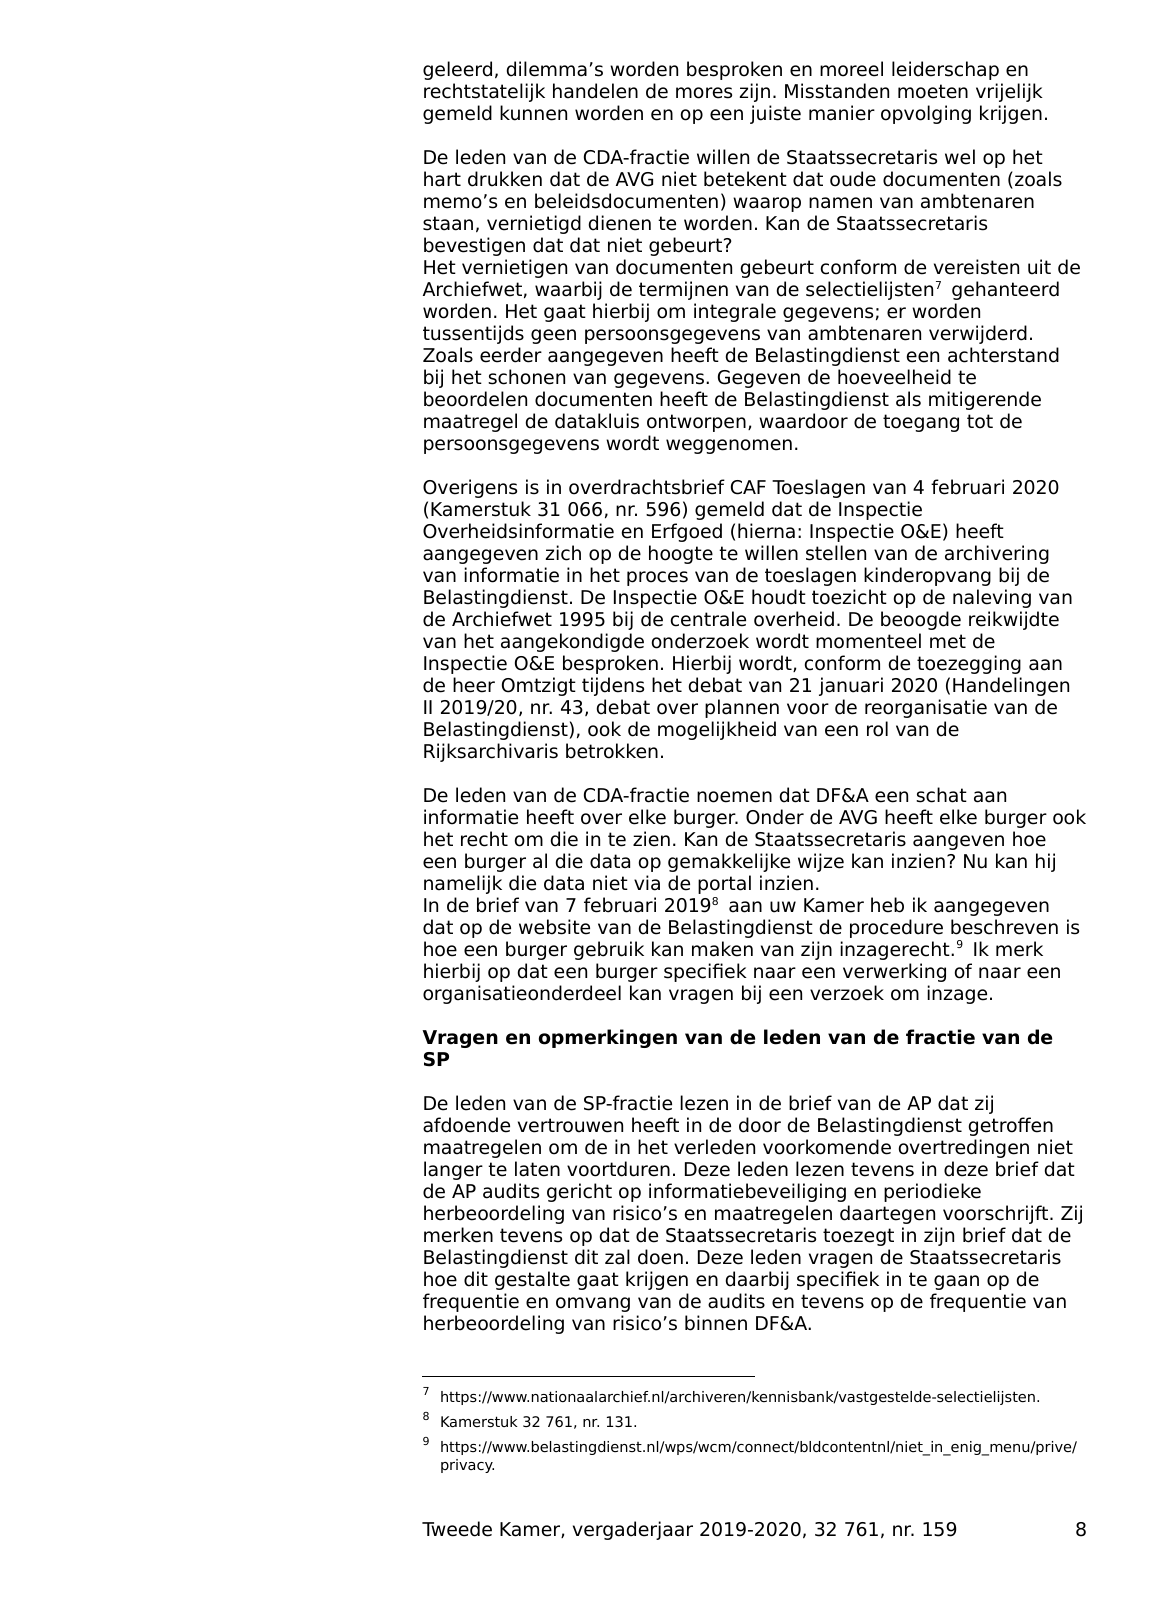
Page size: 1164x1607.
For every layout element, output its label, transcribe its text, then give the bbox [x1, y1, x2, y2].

text geleerd, dilemma’s worden besproken en moreel leiderschap en rechtstatelijk handelen de mores zijn. Misstanden moeten vrijelijk gemeld kunnen worden en op een juiste manier opvolging krijgen. [422, 59, 1087, 125]
text De leden van de SP-fractie lezen in de brief van de AP dat zij afdoende vertrouwen heeft in de door de Belastingdienst getroffen maatregelen om de in het verleden voorkomende overtredingen niet langer te laten voortduren. Deze leden lezen tevens in deze brief dat de AP audits gericht op informatiebeveiliging en periodieke herbeoordeling van risico’s en maatregelen daartegen voorschrijft. Zij merken tevens op dat de Staatssecretaris toezegt in zijn brief dat de Belastingdienst dit zal doen. Deze leden vragen de Staatssecretaris hoe dit gestalte gaat krijgen en daarbij specifiek in te gaan op de frequentie en omvang van de audits en tevens op de frequentie van herbeoordeling van risico’s binnen DF&A. [422, 1093, 1087, 1335]
text Overigens is in overdrachtsbrief CAF Toeslagen van 4 februari 2020 (Kamerstuk 31 066, nr. 596) gemeld dat de Inspectie Overheidsinformatie en Erfgoed (hierna: Inspectie O&E) heeft aangegeven zich op de hoogte te willen stellen van de archivering van informatie in het proces van de toeslagen kinderopvang bij de Belastingdienst. De Inspectie O&E houdt toezicht op de naleving van de Archiefwet 1995 bij de centrale overheid. De beoogde reikwijdte van het aangekondigde onderzoek wordt momenteel met de Inspectie O&E besproken. Hierbij wordt, conform de toezegging aan de heer Omtzigt tijdens het debat van 21 januari 2020 (Handelingen II 2019/20, nr. 43, debat over plannen voor de reorganisatie van de Belastingdienst), ook de mogelijkheid van een rol van de Rijksarchivaris betrokken. [422, 477, 1087, 763]
text De leden van de CDA-fractie willen de Staatssecretaris wel op het hart drukken dat de AVG niet betekent dat oude documenten (zoals memo’s en beleidsdocumenten) waarop namen van ambtenaren staan, vernietigd dienen te worden. Kan de Staatssecretaris bevestigen dat dat niet gebeurt? [422, 147, 1087, 257]
text https://www.nationaalarchief.nl/archiveren/kennisbank/vastgestelde-selectielijsten. [422, 1385, 1087, 1407]
text Het vernietigen van documenten gebeurt conform de vereisten uit de Archiefwet, waarbij de termijnen van de selectielijsten gehanteerd worden. Het gaat hierbij om integrale gegevens; er worden tussentijds geen persoonsgegevens van ambtenaren verwijderd. Zoals eerder aangegeven heeft de Belastingdienst een achterstand bij het schonen van gegevens. Gegeven de hoeveelheid te beoordelen documenten heeft de Belastingdienst als mitigerende maatregel de datakluis ontworpen, waardoor de toegang tot de persoonsgegevens wordt weggenomen. [422, 257, 1087, 455]
text In de brief van 7 februari 2019 aan uw Kamer heb ik aangegeven dat op de website van de Belastingdienst de procedure beschreven is hoe een burger gebruik kan maken van zijn inzagerecht. Ik merk hierbij op dat een burger specifiek naar een verwerking of naar een organisatieonderdeel kan vragen bij een verzoek om inzage. [422, 895, 1087, 1005]
text https://www.belastingdienst.nl/wps/wcm/connect/bldcontentnl/niet_in_enig_menu/prive/privacy. [422, 1435, 1087, 1474]
text De leden van de CDA-fractie noemen dat DF&A een schat aan informatie heeft over elke burger. Onder de AVG heeft elke burger ook het recht om die in te zien. Kan de Staatssecretaris aangeven hoe een burger al die data op gemakkelijke wijze kan inzien? Nu kan hij namelijk die data niet via de portal inzien. [422, 785, 1087, 895]
subtitle Vragen en opmerkingen van de leden van de fractie van de SP [422, 1027, 1087, 1071]
text Kamerstuk 32 761, nr. 131. [422, 1410, 1087, 1432]
